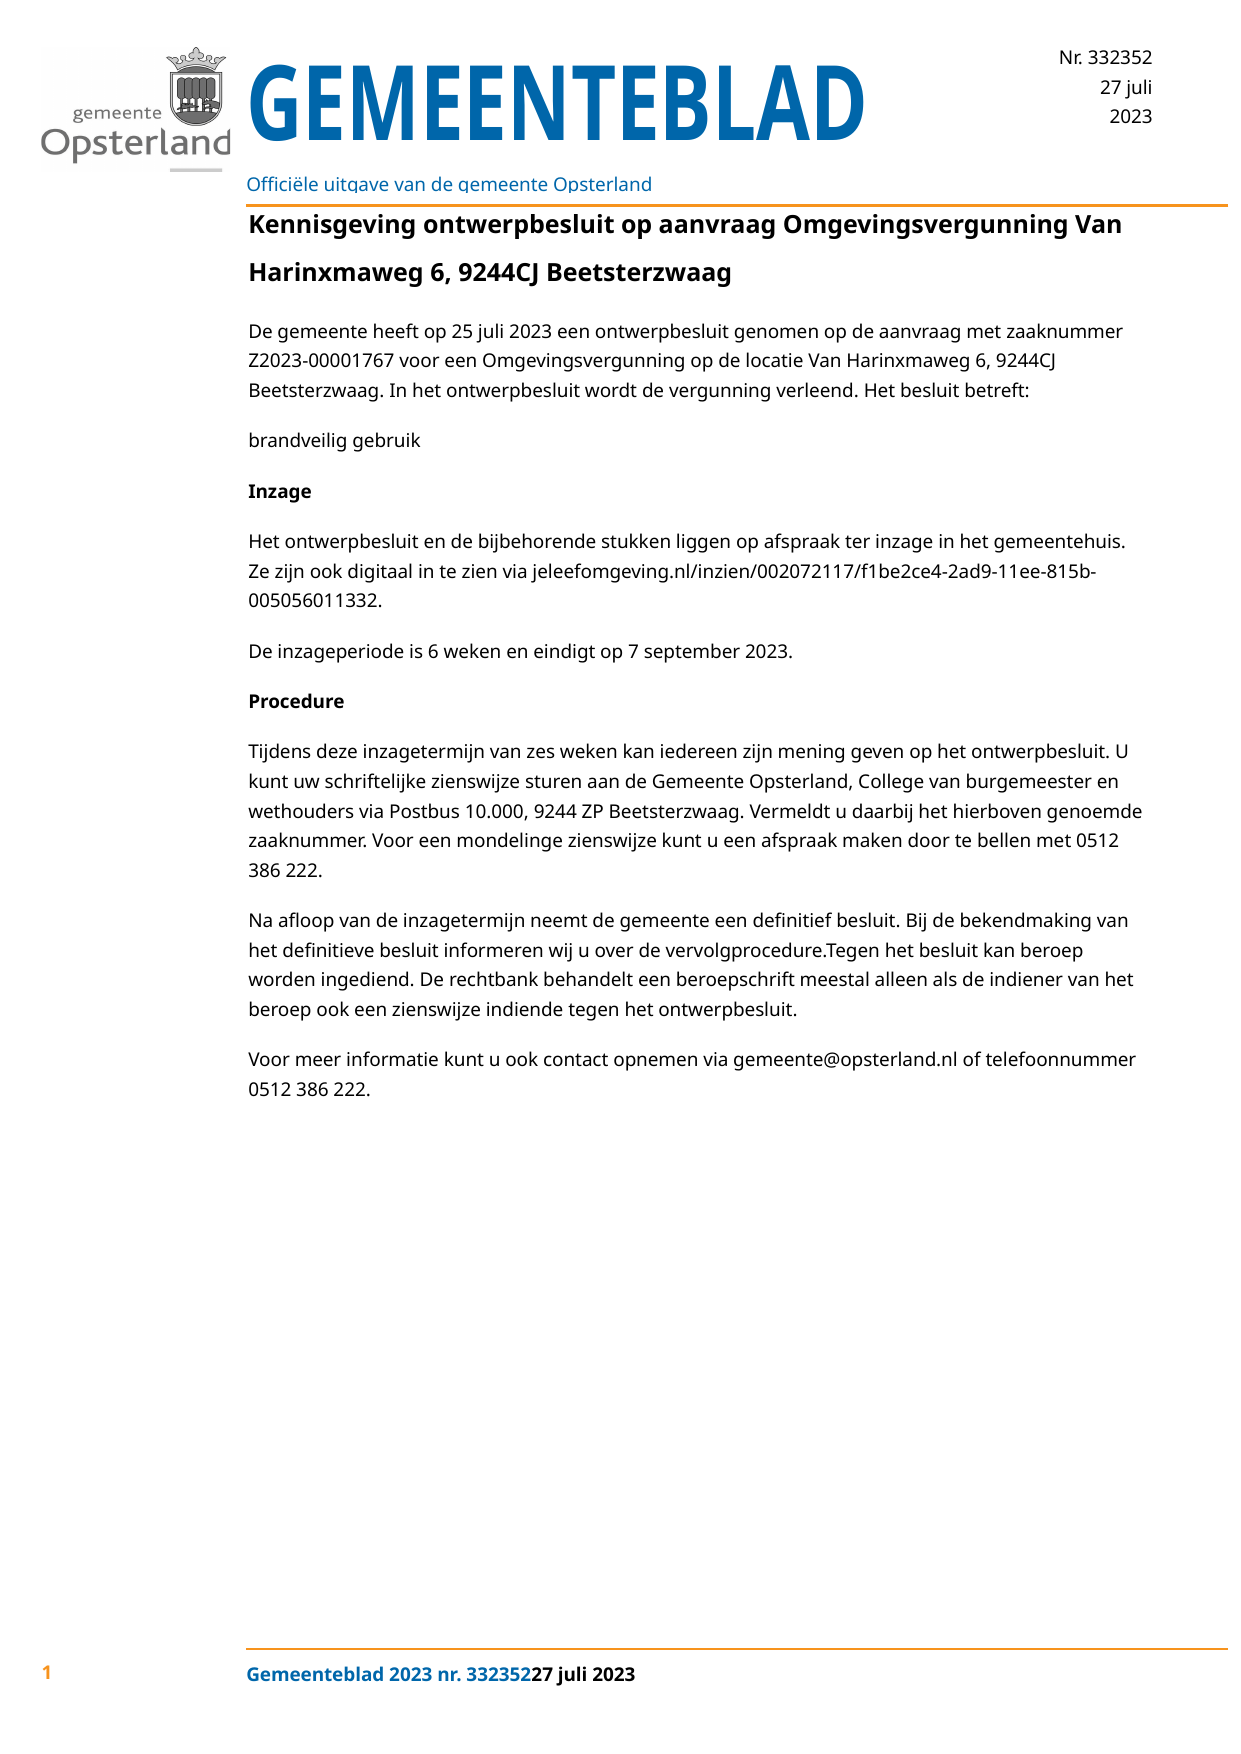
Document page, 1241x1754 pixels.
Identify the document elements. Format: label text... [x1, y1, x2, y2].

text Inzage [248, 478, 1152, 504]
text Procedure [248, 688, 1152, 714]
text De inzageperiode is 6 weken en eindigt op 7 september 2023. [248, 638, 1152, 664]
text Voor meer informatie kunt u ook contact opnemen via gemeente@opsterland.nl of telefoonnummer 0512 386 222. [248, 1047, 1152, 1102]
text Na afloop van de inzagetermijn neemt de gemeente een definitief besluit. Bij de bekendmaking van het definitieve besluit informeren wij u over de vervolgprocedure.Tegen het besluit kan beroep worden ingediend. De rechtbank behandelt een beroepschrift meestal alleen als de indiener van het beroep ook een zienswijze indiende tegen het ontwerpbesluit. [248, 907, 1152, 1022]
text brandveilig gebruik [248, 427, 1152, 453]
text De gemeente heeft op 25 juli 2023 een ontwerpbesluit genomen op de aanvraag met zaaknummer Z2023-00001767 voor een Omgevingsvergunning op de locatie Van Harinxmaweg 6, 9244CJ Beetsterzwaag. In het ontwerpbesluit wordt de vergunning verleend. Het besluit betreft: [248, 318, 1152, 403]
text Kennisgeving ontwerpbesluit op aanvraag Omgevingsvergunning Van Harinxmaweg 6, 9244CJ Beetsterzwaag [248, 207, 1152, 288]
text Tijdens deze inzagetermijn van zes weken kan iedereen zijn mening geven op het ontwerpbesluit. U kunt uw schriftelijke zienswijze sturen aan de Gemeente Opsterland, College van burgemeester en wethouders via Postbus 10.000, 9244 ZP Beetsterzwaag. Vermeldt u daarbij het hierboven genoemde zaaknummer. Voor een mondelinge zienswijze kunt u een afspraak maken door te bellen met 0512 386 222. [248, 739, 1152, 883]
picture [41, 47, 231, 172]
text Het ontwerpbesluit en de bijbehorende stukken liggen op afspraak ter inzage in het gemeentehuis. Ze zijn ook digitaal in te zien via jeleefomgeving.nl/inzien/002072117/f1be2ce4-2ad9-11ee-815b-005056011332. [248, 528, 1152, 613]
